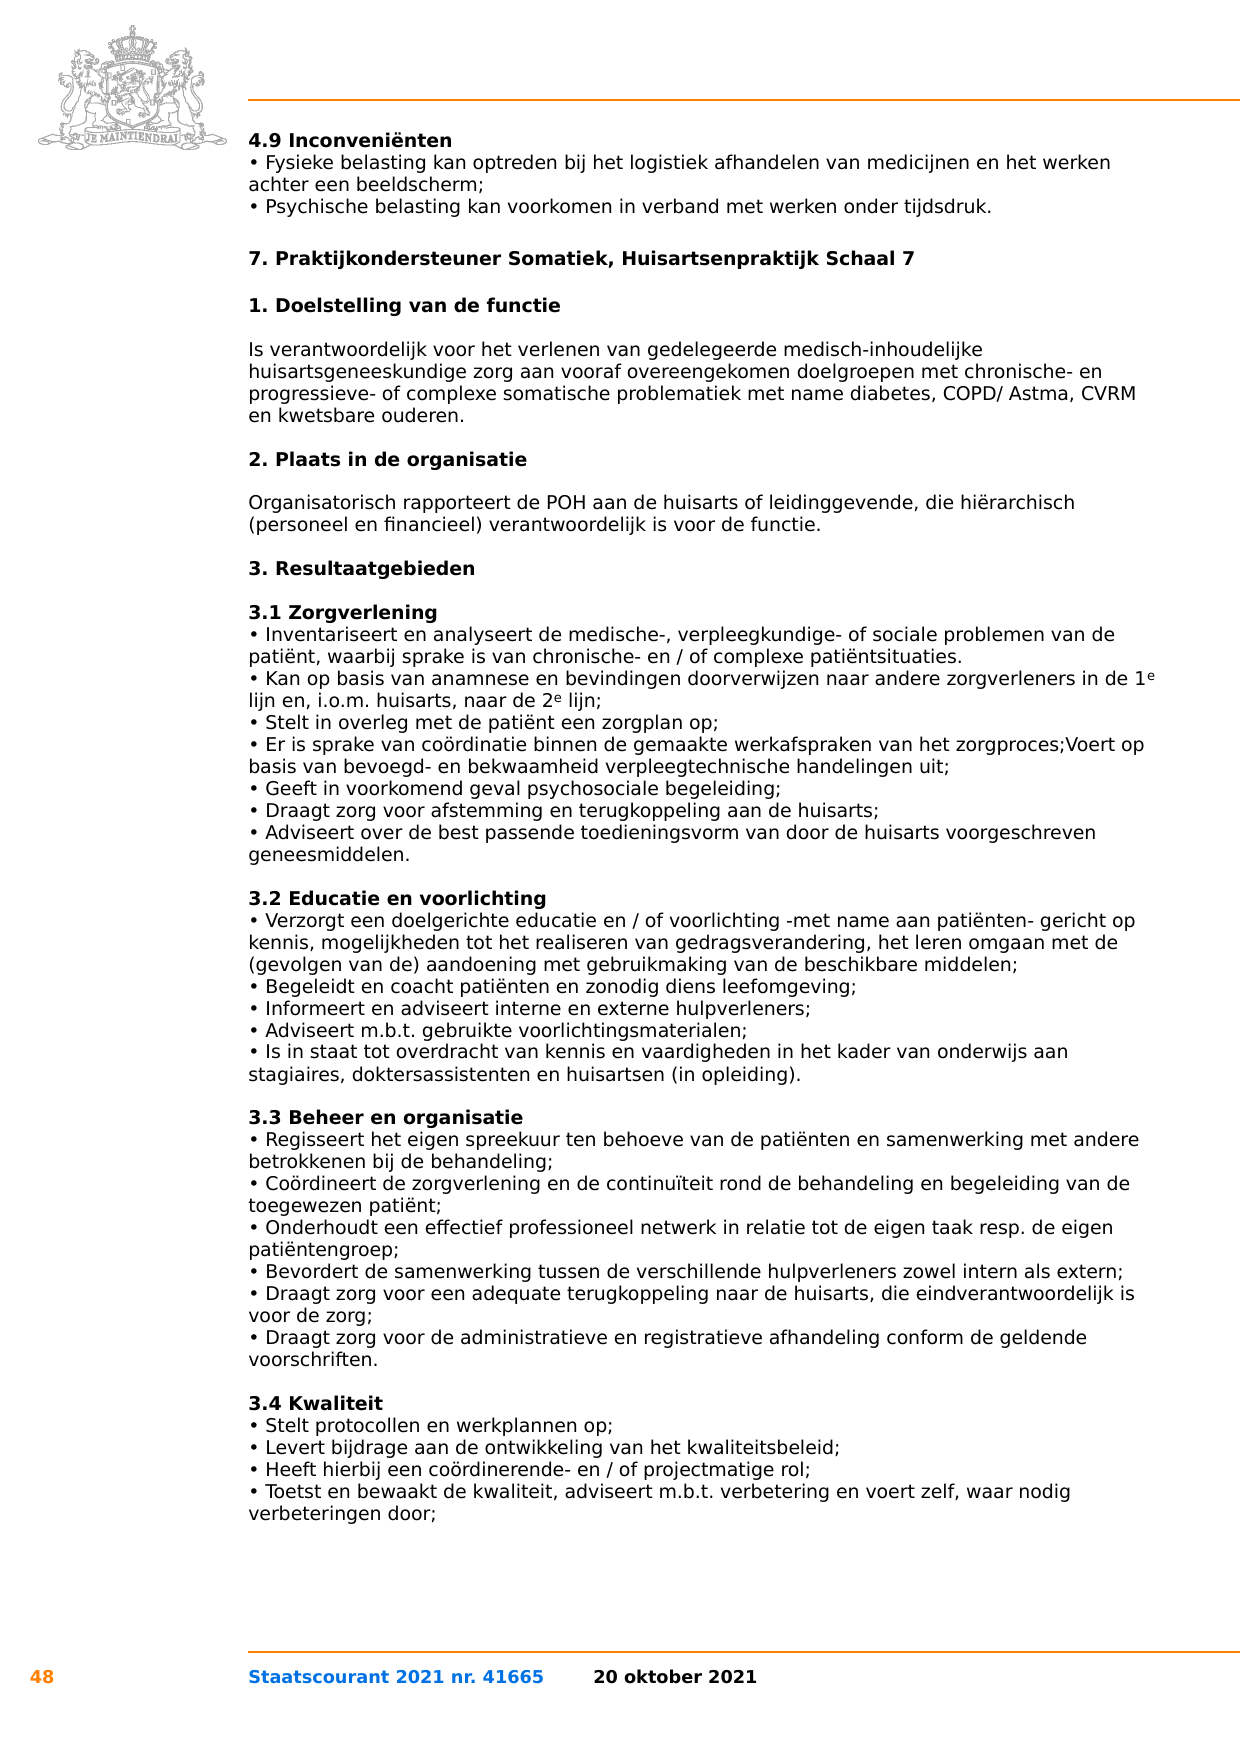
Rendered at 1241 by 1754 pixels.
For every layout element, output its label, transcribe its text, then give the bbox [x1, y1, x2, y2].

text • Toetst en bewaakt de kwaliteit, adviseert m.b.t. verbetering en voert zelf, waar nodig verbeteringen door; [248, 1481, 1163, 1525]
text • Stelt protocollen en werkplannen op; [248, 1415, 1163, 1437]
text • Levert bijdrage aan de ontwikkeling van het kwaliteitsbeleid; [248, 1437, 1163, 1459]
text • Draagt zorg voor afstemming en terugkoppeling aan de huisarts; [248, 800, 1163, 822]
text 3.1 Zorgverlening [248, 602, 1163, 624]
text Is verantwoordelijk voor het verlenen van gedelegeerde medisch-inhoudelijke huisartsgeneeskundige zorg aan vooraf overeengekomen doelgroepen met chronische- en progressieve- of complexe somatische problematiek met name diabetes, COPD/ Astma, CVRM en kwetsbare ouderen. [248, 339, 1163, 427]
text • Heeft hierbij een coördinerende- en / of projectmatige rol; [248, 1459, 1163, 1481]
text • Geeft in voorkomend geval psychosociale begeleiding; [248, 778, 1163, 800]
text • Er is sprake van coördinatie binnen de gemaakte werkafspraken van het zorgproces;Voert op basis van bevoegd- en bekwaamheid verpleegtechnische handelingen uit; [248, 734, 1163, 778]
text • Begeleidt en coacht patiënten en zonodig diens leefomgeving; [248, 976, 1163, 997]
subtitle 2. Plaats in de organisatie [248, 448, 1163, 470]
picture [38, 25, 227, 150]
text 3.4 Kwaliteit [248, 1393, 1163, 1415]
text • Draagt zorg voor een adequate terugkoppeling naar de huisarts, die eindverantwoordelijk is voor de zorg; [248, 1283, 1163, 1327]
text • Informeert en adviseert interne en externe hulpverleners; [248, 997, 1163, 1019]
text • Stelt in overleg met de patiënt een zorgplan op; [248, 712, 1163, 734]
text Organisatorisch rapporteert de POH aan de huisarts of leidinggevende, die hiërarchisch (personeel en financieel) verantwoordelijk is voor de functie. [248, 492, 1163, 536]
text • Onderhoudt een effectief professioneel netwerk in relatie tot de eigen taak resp. de eigen patiëntengroep; [248, 1217, 1163, 1261]
text • Bevordert de samenwerking tussen de verschillende hulpverleners zowel intern als extern; [248, 1261, 1163, 1283]
subtitle 1. Doelstelling van de functie [248, 295, 1163, 317]
text 3.3 Beheer en organisatie [248, 1107, 1163, 1129]
text • Fysieke belasting kan optreden bij het logistiek afhandelen van medicijnen en het werken achter een beeldscherm; [248, 152, 1163, 196]
text • Draagt zorg voor de administratieve en registratieve afhandeling conform de geldende voorschriften. [248, 1327, 1163, 1371]
text • Adviseert over de best passende toedieningsvorm van door de huisarts voorgeschreven geneesmiddelen. [248, 822, 1163, 866]
text • Regisseert het eigen spreekuur ten behoeve van de patiënten en samenwerking met andere betrokkenen bij de behandeling; [248, 1129, 1163, 1173]
subtitle 3. Resultaatgebieden [248, 558, 1163, 580]
subtitle 7. Praktijkondersteuner Somatiek, Huisartsenpraktijk Schaal 7 [248, 248, 1163, 270]
text 3.2 Educatie en voorlichting [248, 888, 1163, 909]
text • Kan op basis van anamnese en bevindingen doorverwijzen naar andere zorgverleners in de 1e lijn en, i.o.m. huisarts, naar de 2e lijn; [248, 668, 1163, 712]
text • Verzorgt een doelgerichte educatie en / of voorlichting -met name aan patiënten- gericht op kennis, mogelijkheden tot het realiseren van gedragsverandering, het leren omgaan met de (gevolgen van de) aandoening met gebruikmaking van de beschikbare middelen; [248, 909, 1163, 976]
text 4.9 Inconveniënten [248, 130, 1163, 152]
text • Is in staat tot overdracht van kennis en vaardigheden in het kader van onderwijs aan stagiaires, doktersassistenten en huisartsen (in opleiding). [248, 1041, 1163, 1085]
text • Psychische belasting kan voorkomen in verband met werken onder tijdsdruk. [248, 196, 1163, 218]
text • Coördineert de zorgverlening en de continuïteit rond de behandeling en begeleiding van de toegewezen patiënt; [248, 1173, 1163, 1217]
text • Adviseert m.b.t. gebruikte voorlichtingsmaterialen; [248, 1019, 1163, 1041]
text • Inventariseert en analyseert de medische-, verpleegkundige- of sociale problemen van de patiënt, waarbij sprake is van chronische- en / of complexe patiëntsituaties. [248, 624, 1163, 668]
